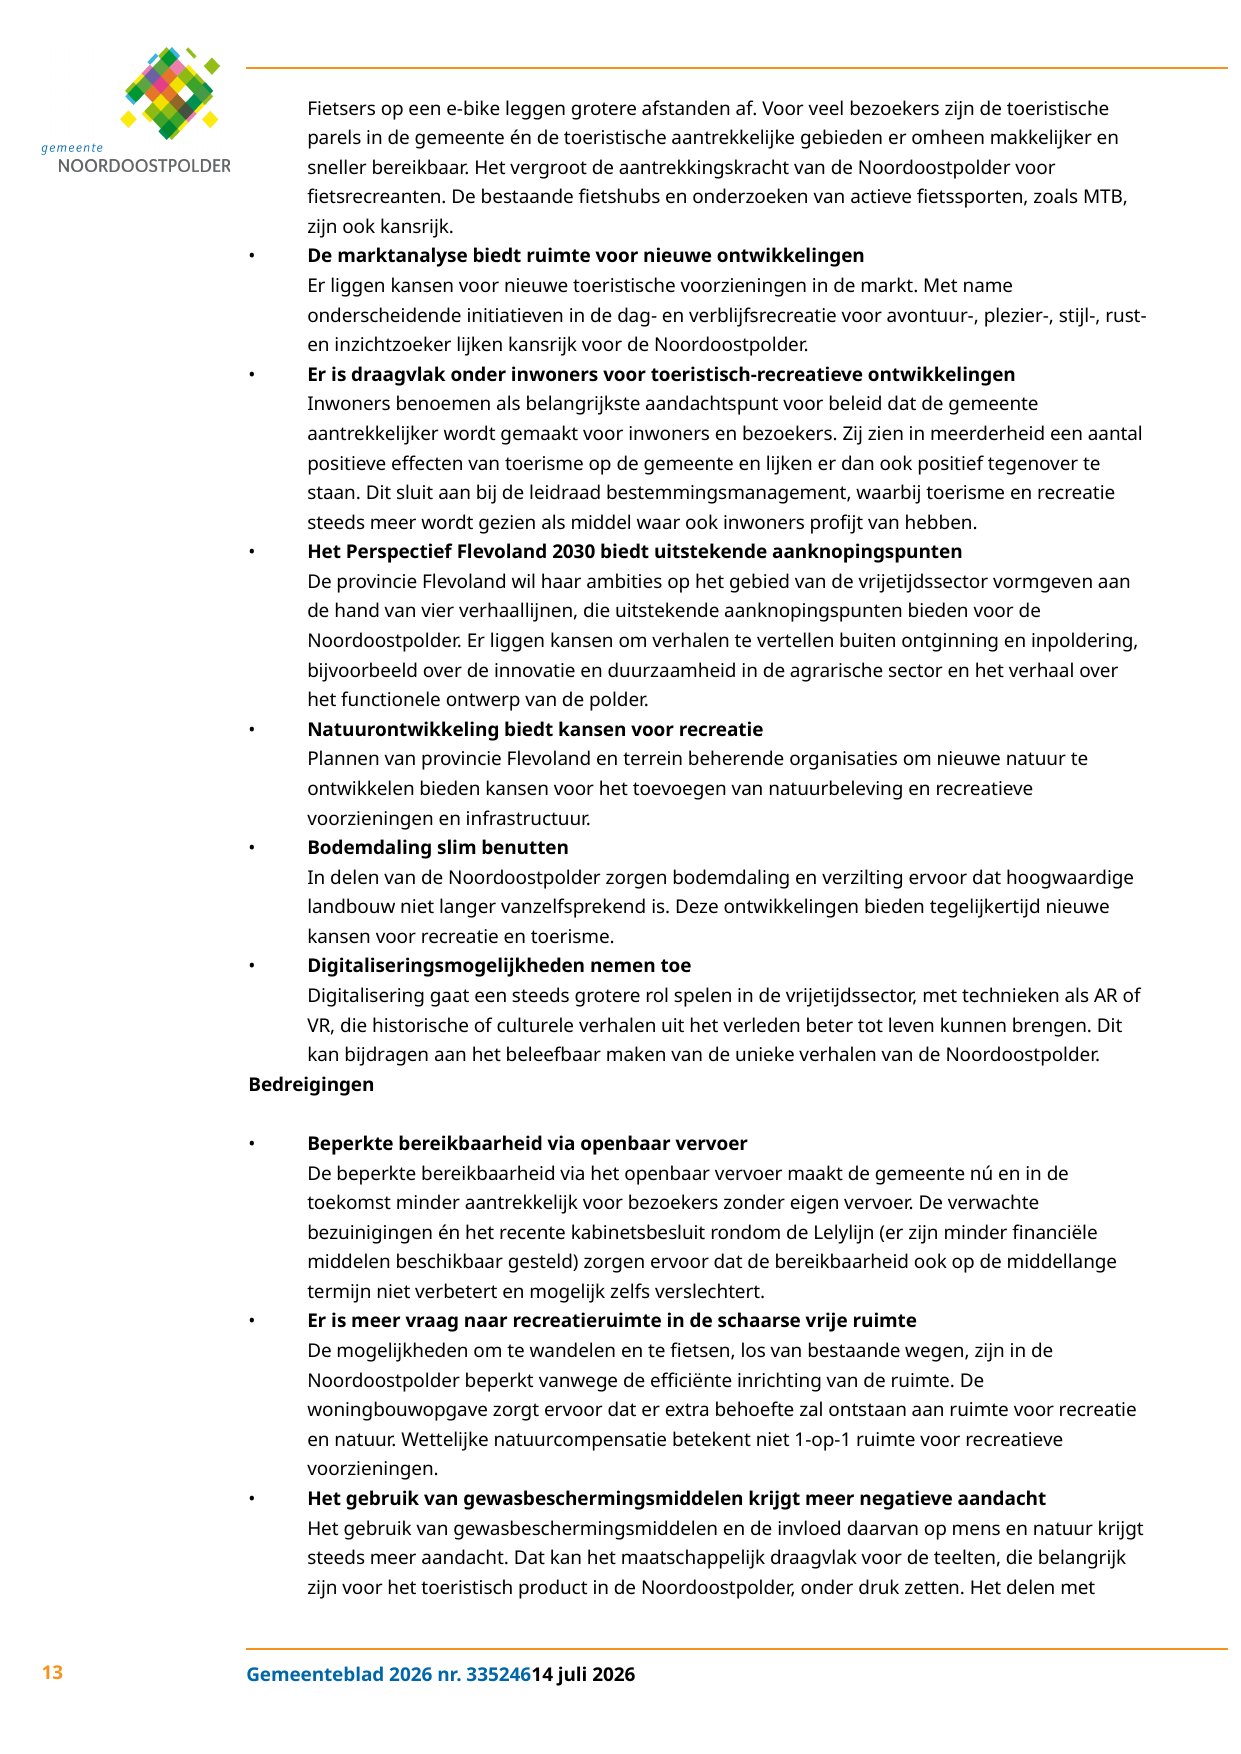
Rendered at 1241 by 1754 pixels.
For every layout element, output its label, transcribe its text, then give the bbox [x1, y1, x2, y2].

list Er is meer vraag naar recreatieruimte in de schaarse vrije ruimte [248, 1308, 1152, 1333]
list Plannen van provincie Flevoland en terrein beherende organisaties om nieuwe natuur te ontwikkelen bieden kansen voor het toevoegen van natuurbeleving en recreatieve voorzieningen en infrastructuur. [248, 746, 1152, 831]
list Natuurontwikkeling biedt kansen voor recreatie [248, 716, 1152, 742]
list De marktanalyse biedt ruimte voor nieuwe ontwikkelingen [248, 243, 1152, 268]
list Fietsers op een e-bike leggen grotere afstanden af. Voor veel bezoekers zijn de toeristische parels in de gemeente én de toeristische aantrekkelijke gebieden er omheen makkelijker en sneller bereikbaar. Het vergroot de aantrekkingskracht van de Noordoostpolder voor fietsrecreanten. De bestaande fietshubs en onderzoeken van actieve fietssporten, zoals MTB, zijn ook kansrijk. [248, 95, 1152, 239]
list Digitaliseringsmogelijkheden nemen toe [248, 953, 1152, 978]
list In delen van de Noordoostpolder zorgen bodemdaling en verzilting ervoor dat hoogwaardige landbouw niet langer vanzelfsprekend is. Deze ontwikkelingen bieden tegelijkertijd nieuwe kansen voor recreatie en toerisme. [248, 864, 1152, 949]
list Het gebruik van gewasbeschermingsmiddelen en de invloed daarvan op mens en natuur krijgt steeds meer aandacht. Dat kan het maatschappelijk draagvlak voor de teelten, die belangrijk zijn voor het toeristisch product in de Noordoostpolder, onder druk zetten. Het delen met [248, 1515, 1152, 1600]
list Er is draagvlak onder inwoners voor toeristisch-recreatieve ontwikkelingen [248, 361, 1152, 387]
list De provincie Flevoland wil haar ambities op het gebied van de vrijetijdssector vormgeven aan de hand van vier verhaallijnen, die uitstekende aanknopingspunten bieden voor de Noordoostpolder. Er liggen kansen om verhalen te vertellen buiten ontginning en inpoldering, bijvoorbeeld over de innovatie en duurzaamheid in de agrarische sector en het verhaal over het functionele ontwerp van de polder. [248, 568, 1152, 712]
list De mogelijkheden om te wandelen en te fietsen, los van bestaande wegen, zijn in de Noordoostpolder beperkt vanwege de efficiënte inrichting van de ruimte. De woningbouwopgave zorgt ervoor dat er extra behoefte zal ontstaan aan ruimte voor recreatie en natuur. Wettelijke natuurcompensatie betekent niet 1-op-1 ruimte voor recreatieve voorzieningen. [248, 1337, 1152, 1481]
list Beperkte bereikbaarheid via openbaar vervoer [248, 1130, 1152, 1156]
text Bedreigingen [248, 1071, 1152, 1097]
list Digitalisering gaat een steeds grotere rol spelen in de vrijetijdssector, met technieken als AR of VR, die historische of culturele verhalen uit het verleden beter tot leven kunnen brengen. Dit kan bijdragen aan het beleefbaar maken van de unieke verhalen van de Noordoostpolder. [248, 982, 1152, 1067]
list Het gebruik van gewasbeschermingsmiddelen krijgt meer negatieve aandacht [248, 1485, 1152, 1511]
list Bodemdaling slim benutten [248, 834, 1152, 860]
list Er liggen kansen voor nieuwe toeristische voorzieningen in de markt. Met name onderscheidende initiatieven in de dag- en verblijfsrecreatie voor avontuur-, plezier-, stijl-, rust- en inzichtzoeker lijken kansrijk voor de Noordoostpolder. [248, 272, 1152, 357]
list Inwoners benoemen als belangrijkste aandachtspunt voor beleid dat de gemeente aantrekkelijker wordt gemaakt voor inwoners en bezoekers. Zij zien in meerderheid een aantal positieve effecten van toerisme op de gemeente en lijken er dan ook positief tegenover te staan. Dit sluit aan bij de leidraad bestemmingsmanagement, waarbij toerisme en recreatie steeds meer wordt gezien als middel waar ook inwoners profijt van hebben. [248, 391, 1152, 535]
list De beperkte bereikbaarheid via het openbaar vervoer maakt de gemeente nú en in de toekomst minder aantrekkelijk voor bezoekers zonder eigen vervoer. De verwachte bezuinigingen én het recente kabinetsbesluit rondom de Lelylijn (er zijn minder financiële middelen beschikbaar gesteld) zorgen ervoor dat de bereikbaarheid ook op de middellange termijn niet verbetert en mogelijk zelfs verslechtert. [248, 1160, 1152, 1304]
picture [41, 47, 231, 172]
list Het Perspectief Flevoland 2030 biedt uitstekende aanknopingspunten [248, 538, 1152, 564]
